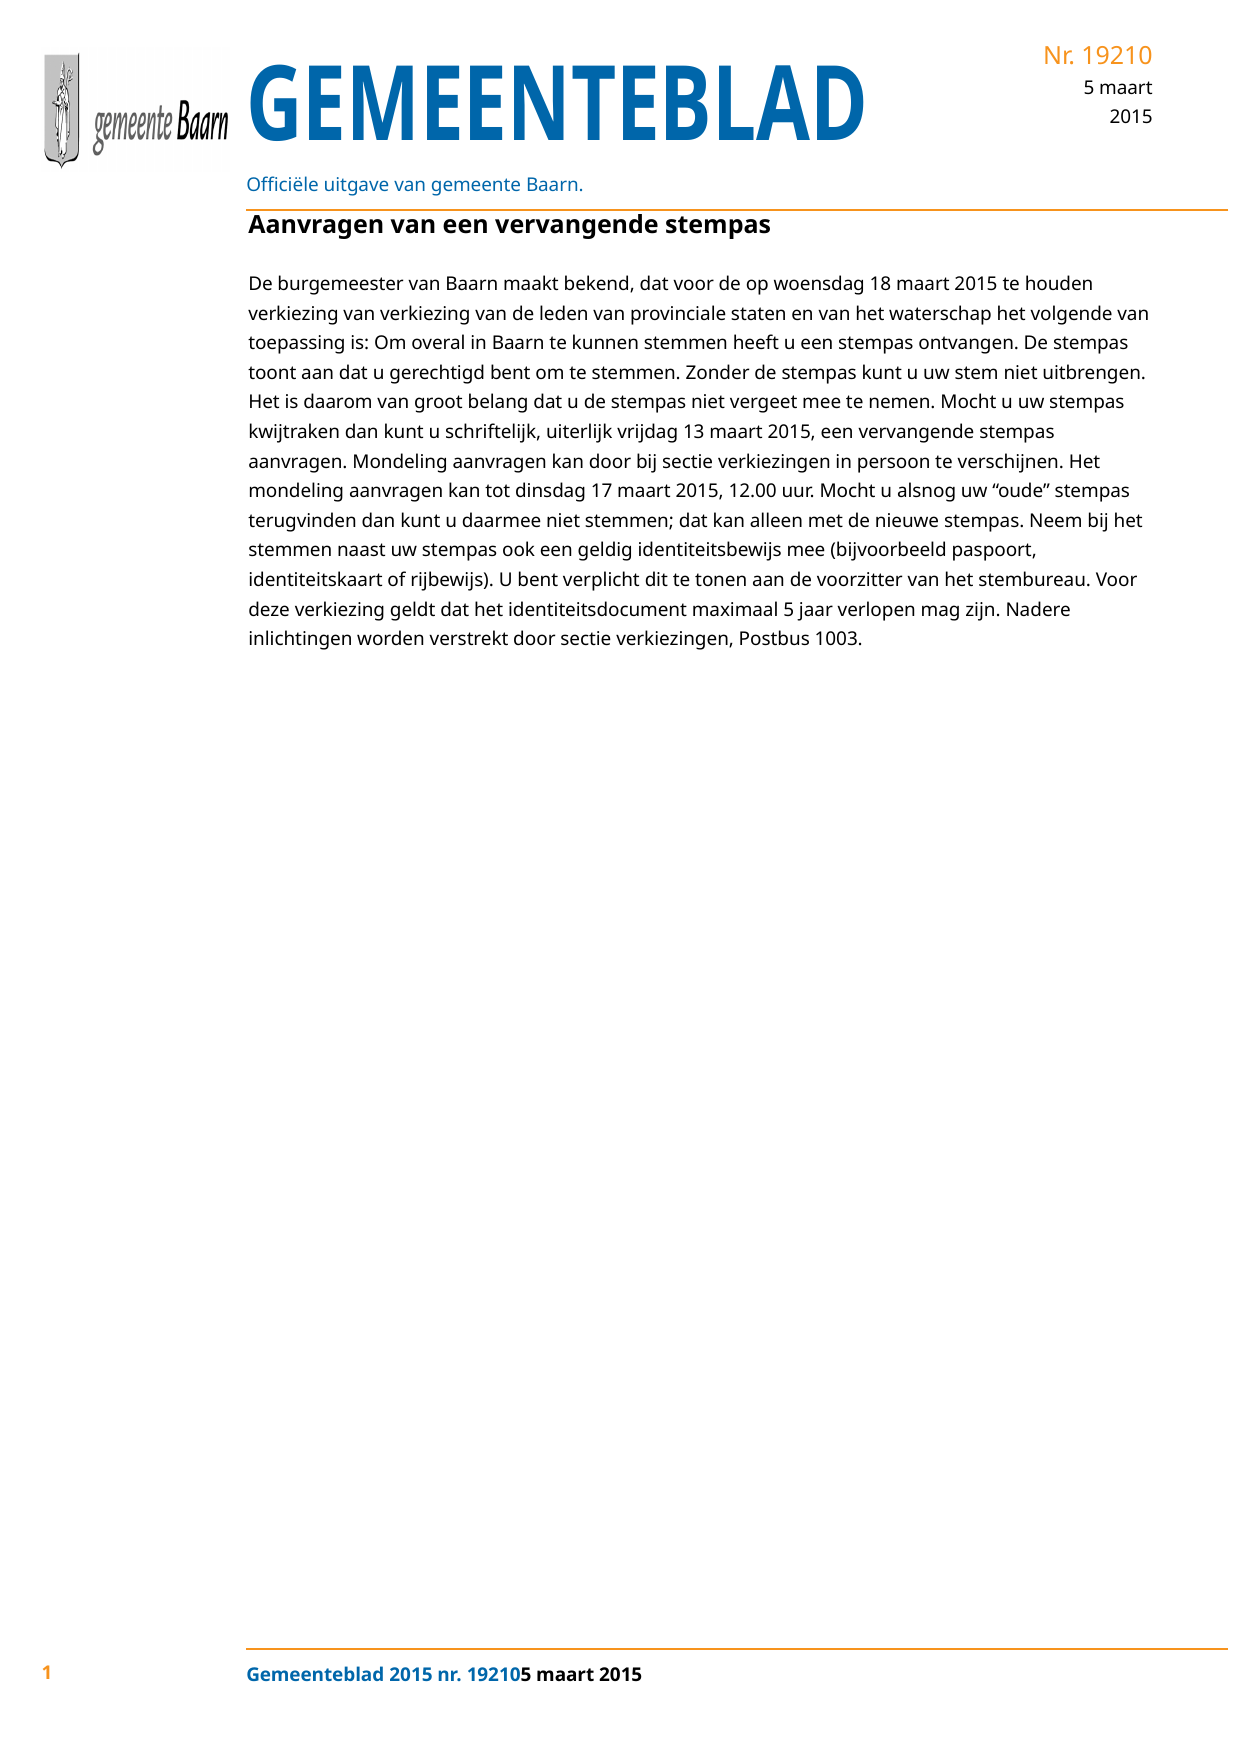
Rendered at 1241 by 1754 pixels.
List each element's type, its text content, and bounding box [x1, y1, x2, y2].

text De burgemeester van Baarn maakt bekend, dat voor de op woensdag 18 maart 2015 te houden verkiezing van verkiezing van de leden van provinciale staten en van het waterschap het volgende van toepassing is: Om overal in Baarn te kunnen stemmen heeft u een stempas ontvangen. De stempas toont aan dat u gerechtigd bent om te stemmen. Zonder de stempas kunt u uw stem niet uitbrengen. Het is daarom van groot belang dat u de stempas niet vergeet mee te nemen. Mocht u uw stempas kwijtraken dan kunt u schriftelijk, uiterlijk vrijdag 13 maart 2015, een vervangende stempas aanvragen. Mondeling aanvragen kan door bij sectie verkiezingen in persoon te verschijnen. Het mondeling aanvragen kan tot dinsdag 17 maart 2015, 12.00 uur. Mocht u alsnog uw “oude” stempas terugvinden dan kunt u daarmee niet stemmen; dat kan alleen met de nieuwe stempas. Neem bij het stemmen naast uw stempas ook een geldig identiteitsbewijs mee (bijvoorbeeld paspoort, identiteitskaart of rijbewijs). U bent verplicht dit te tonen aan de voorzitter van het stembureau. Voor deze verkiezing geldt dat het identiteitsdocument maximaal 5 jaar verlopen mag zijn. Nadere inlichtingen worden verstrekt door sectie verkiezingen, Postbus 1003. [248, 270, 1152, 651]
text Aanvragen van een vervangende stempas [248, 211, 1152, 241]
picture [41, 47, 231, 172]
